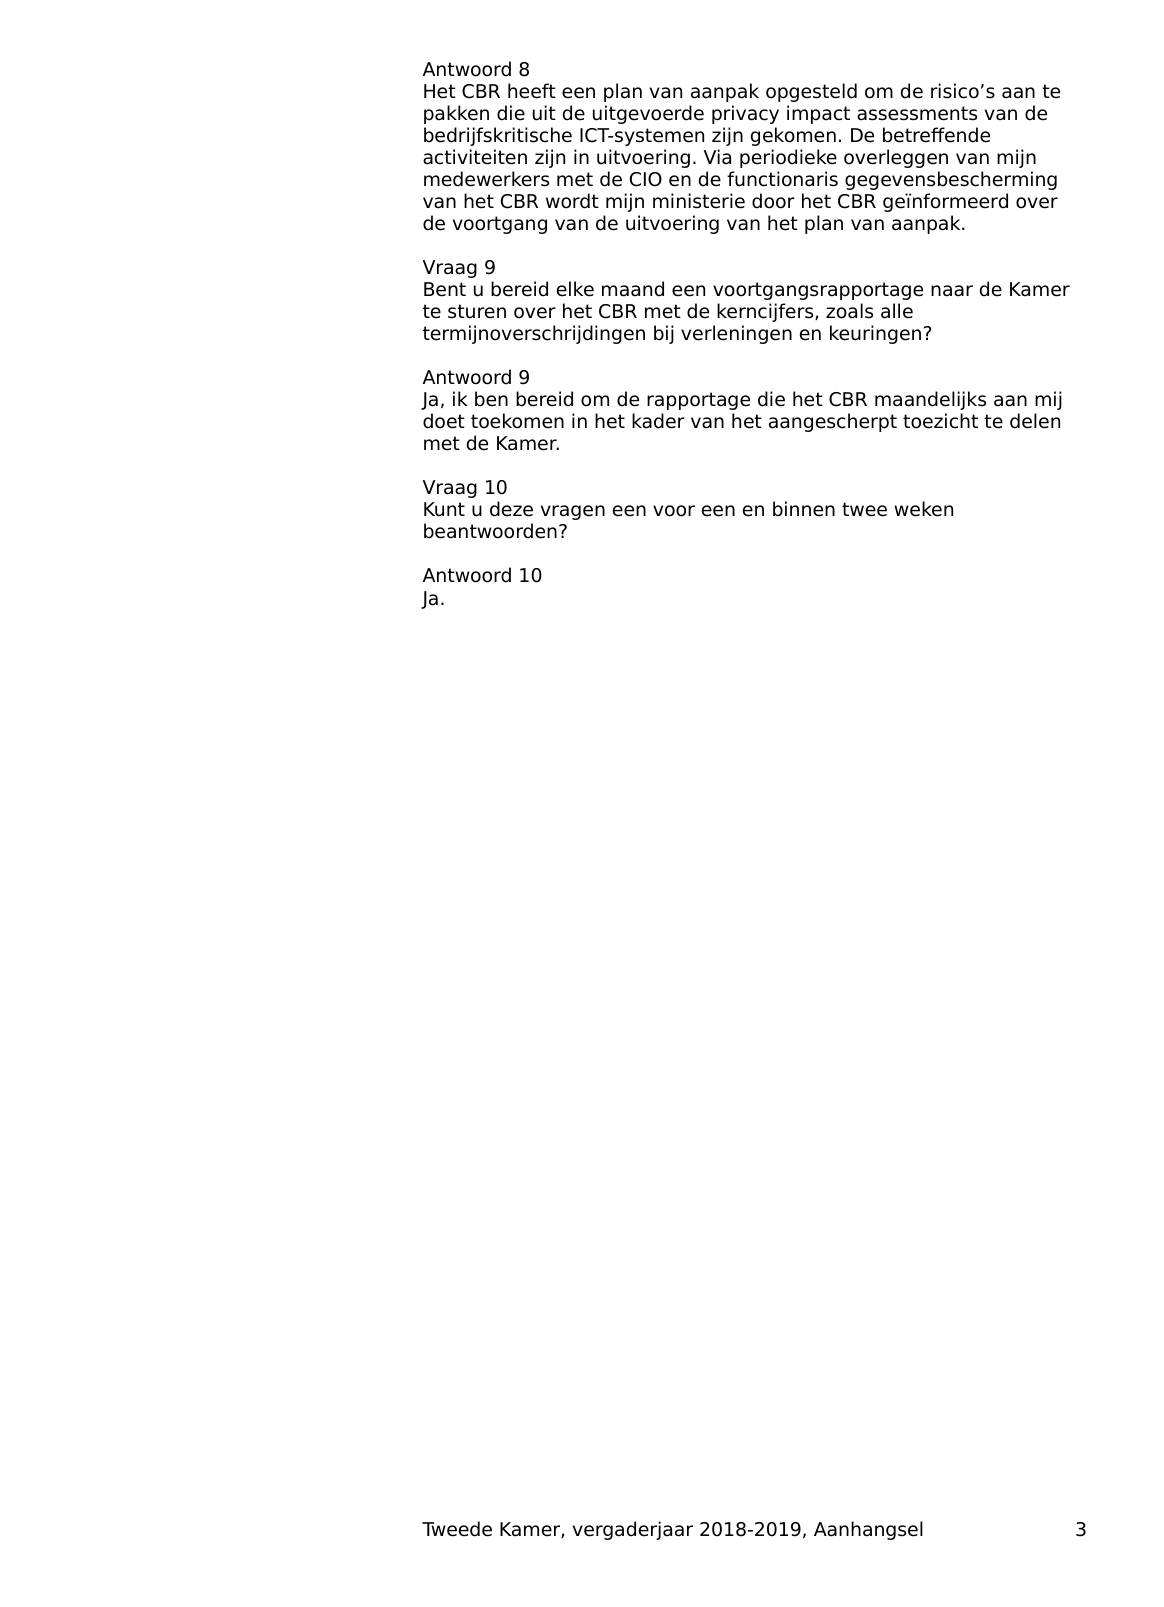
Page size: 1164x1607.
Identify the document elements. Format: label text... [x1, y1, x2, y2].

text Antwoord 10 [422, 565, 1087, 587]
text Het CBR heeft een plan van aanpak opgesteld om de risico’s aan te pakken die uit de uitgevoerde privacy impact assessments van de bedrijfskritische ICT-systemen zijn gekomen. De betreffende activiteiten zijn in uitvoering. Via periodieke overleggen van mijn medewerkers met de CIO en de functionaris gegevensbescherming van het CBR wordt mijn ministerie door het CBR geïnformeerd over de voortgang van de uitvoering van het plan van aanpak. [422, 81, 1087, 235]
text Vraag 9 [422, 257, 1087, 279]
text Antwoord 8 [422, 59, 1087, 81]
text Ja, ik ben bereid om de rapportage die het CBR maandelijks aan mij doet toekomen in het kader van het aangescherpt toezicht te delen met de Kamer. [422, 389, 1087, 455]
text Kunt u deze vragen een voor een en binnen twee weken beantwoorden? [422, 499, 1087, 543]
text Ja. [422, 587, 1087, 609]
text Vraag 10 [422, 477, 1087, 499]
text Antwoord 9 [422, 367, 1087, 389]
text Bent u bereid elke maand een voortgangsrapportage naar de Kamer te sturen over het CBR met de kerncijfers, zoals alle termijnoverschrijdingen bij verleningen en keuringen? [422, 279, 1087, 345]
